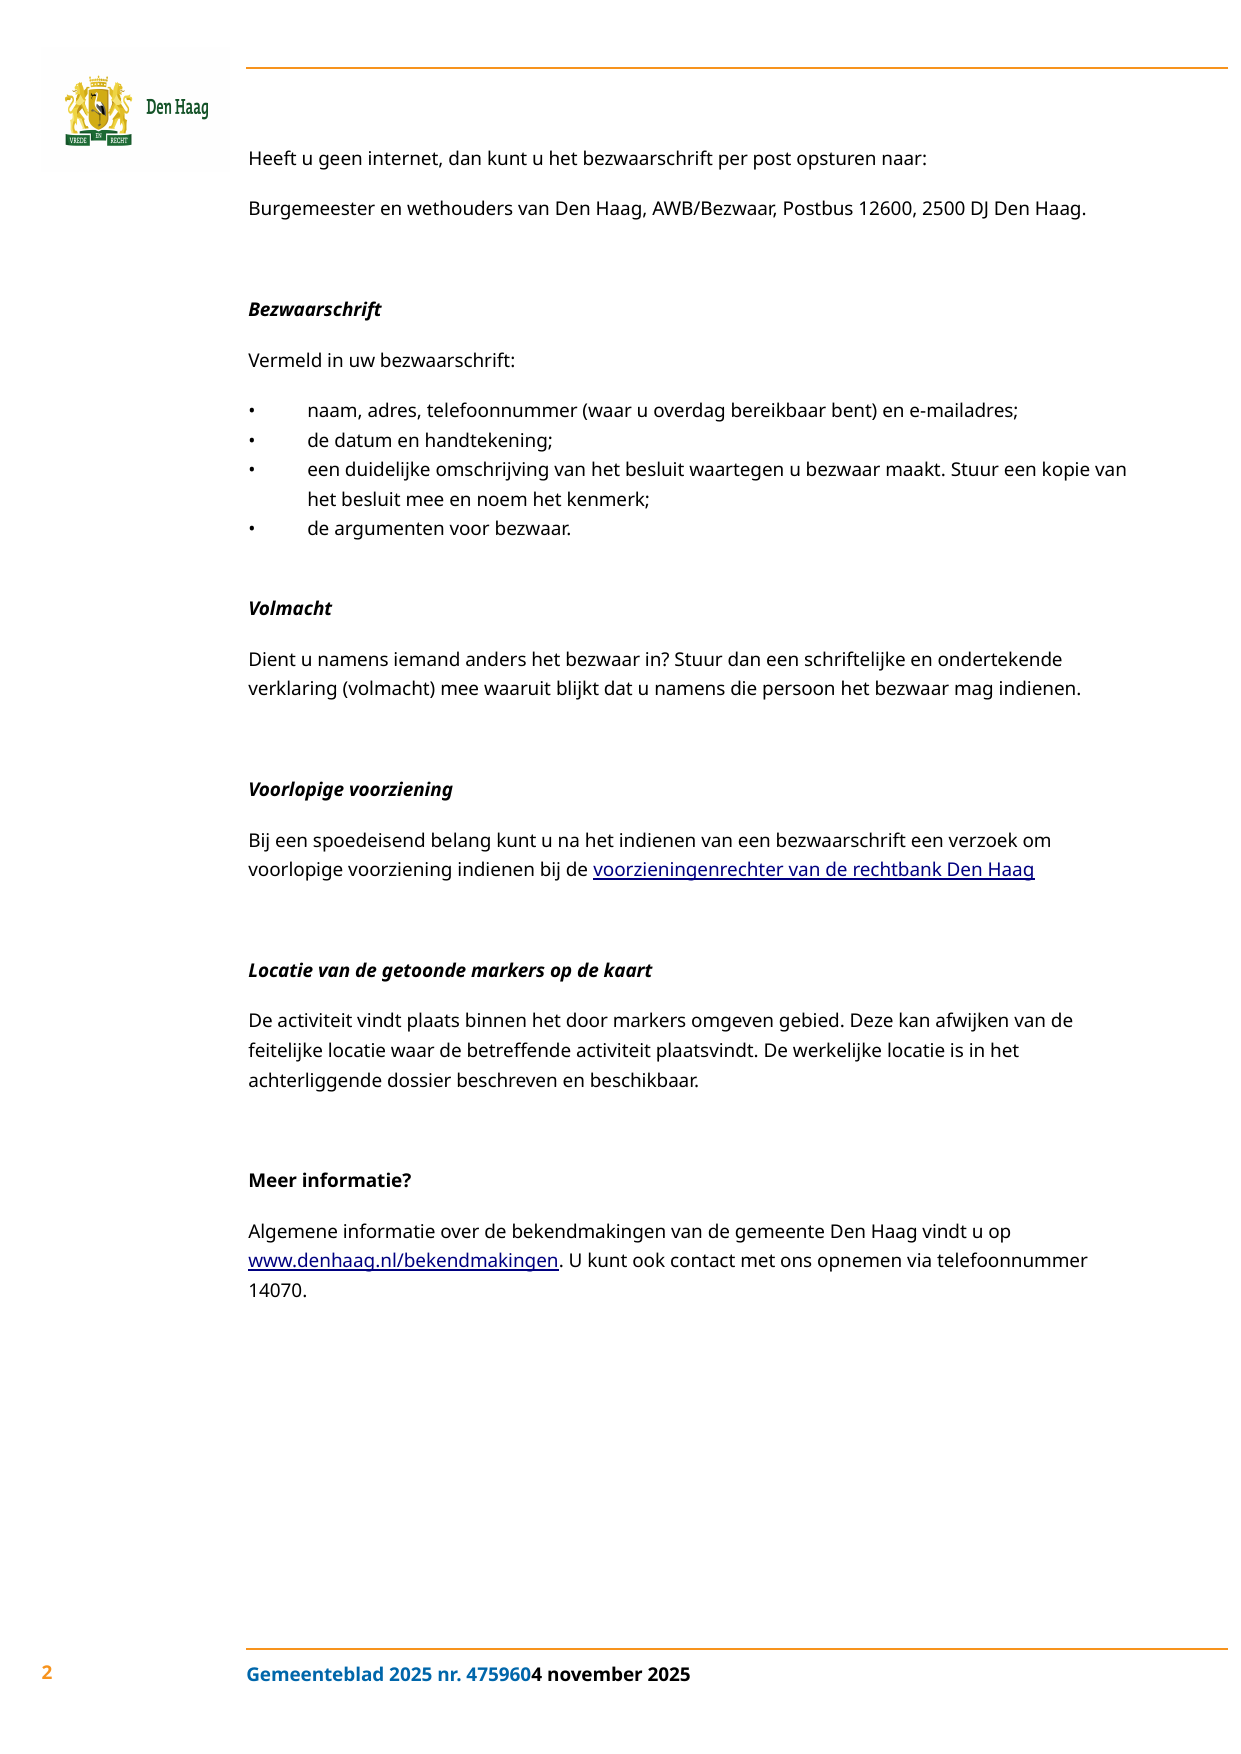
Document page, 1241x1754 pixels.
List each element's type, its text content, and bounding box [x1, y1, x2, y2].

text Bezwaarschrift [248, 296, 1152, 322]
text Burgemeester en wethouders van Den Haag, AWB/Bezwaar, Postbus 12600, 2500 DJ Den Haag. [248, 196, 1152, 221]
list een duidelijke omschrijving van het besluit waartegen u bezwaar maakt. Stuur een kopie van het besluit mee en noem het kenmerk; [248, 456, 1152, 512]
list naam, adres, telefoonnummer (waar u overdag bereikbaar bent) en e-mailadres; [248, 397, 1152, 423]
text Heeft u geen internet, dan kunt u het bezwaarschrift per post opsturen naar: [248, 145, 1152, 171]
text Dient u namens iemand anders het bezwaar in? Stuur dan een schriftelijke en ondertekende verklaring (volmacht) mee waaruit blijkt dat u namens die persoon het bezwaar mag indienen. [248, 646, 1152, 701]
text Vermeld in uw bezwaarschrift: [248, 347, 1152, 373]
text Volmacht [248, 596, 1152, 621]
list de datum en handtekening; [248, 427, 1152, 453]
picture [41, 47, 231, 172]
text Meer informatie? [248, 1168, 1152, 1193]
text De activiteit vindt plaats binnen het door markers omgeven gebied. Deze kan afwijken van de feitelijke locatie waar de betreffende activiteit plaatsvindt. De werkelijke locatie is in het achterliggende dossier beschreven en beschikbaar. [248, 1008, 1152, 1093]
text Algemene informatie over de bekendmakingen van de gemeente Den Haag vindt u op www.denhaag.nl/bekendmakingen. U kunt ook contact met ons opnemen via telefoonnummer 14070. [248, 1218, 1152, 1303]
text Bij een spoedeisend belang kunt u na het indienen van een bezwaarschrift een verzoek om voorlopige voorziening indienen bij de voorzieningenrechter van de rechtbank Den Haag [248, 827, 1152, 882]
list de argumenten voor bezwaar. [248, 516, 1152, 541]
text Locatie van de getoonde markers op de kaart [248, 957, 1152, 983]
text Voorlopige voorziening [248, 776, 1152, 802]
